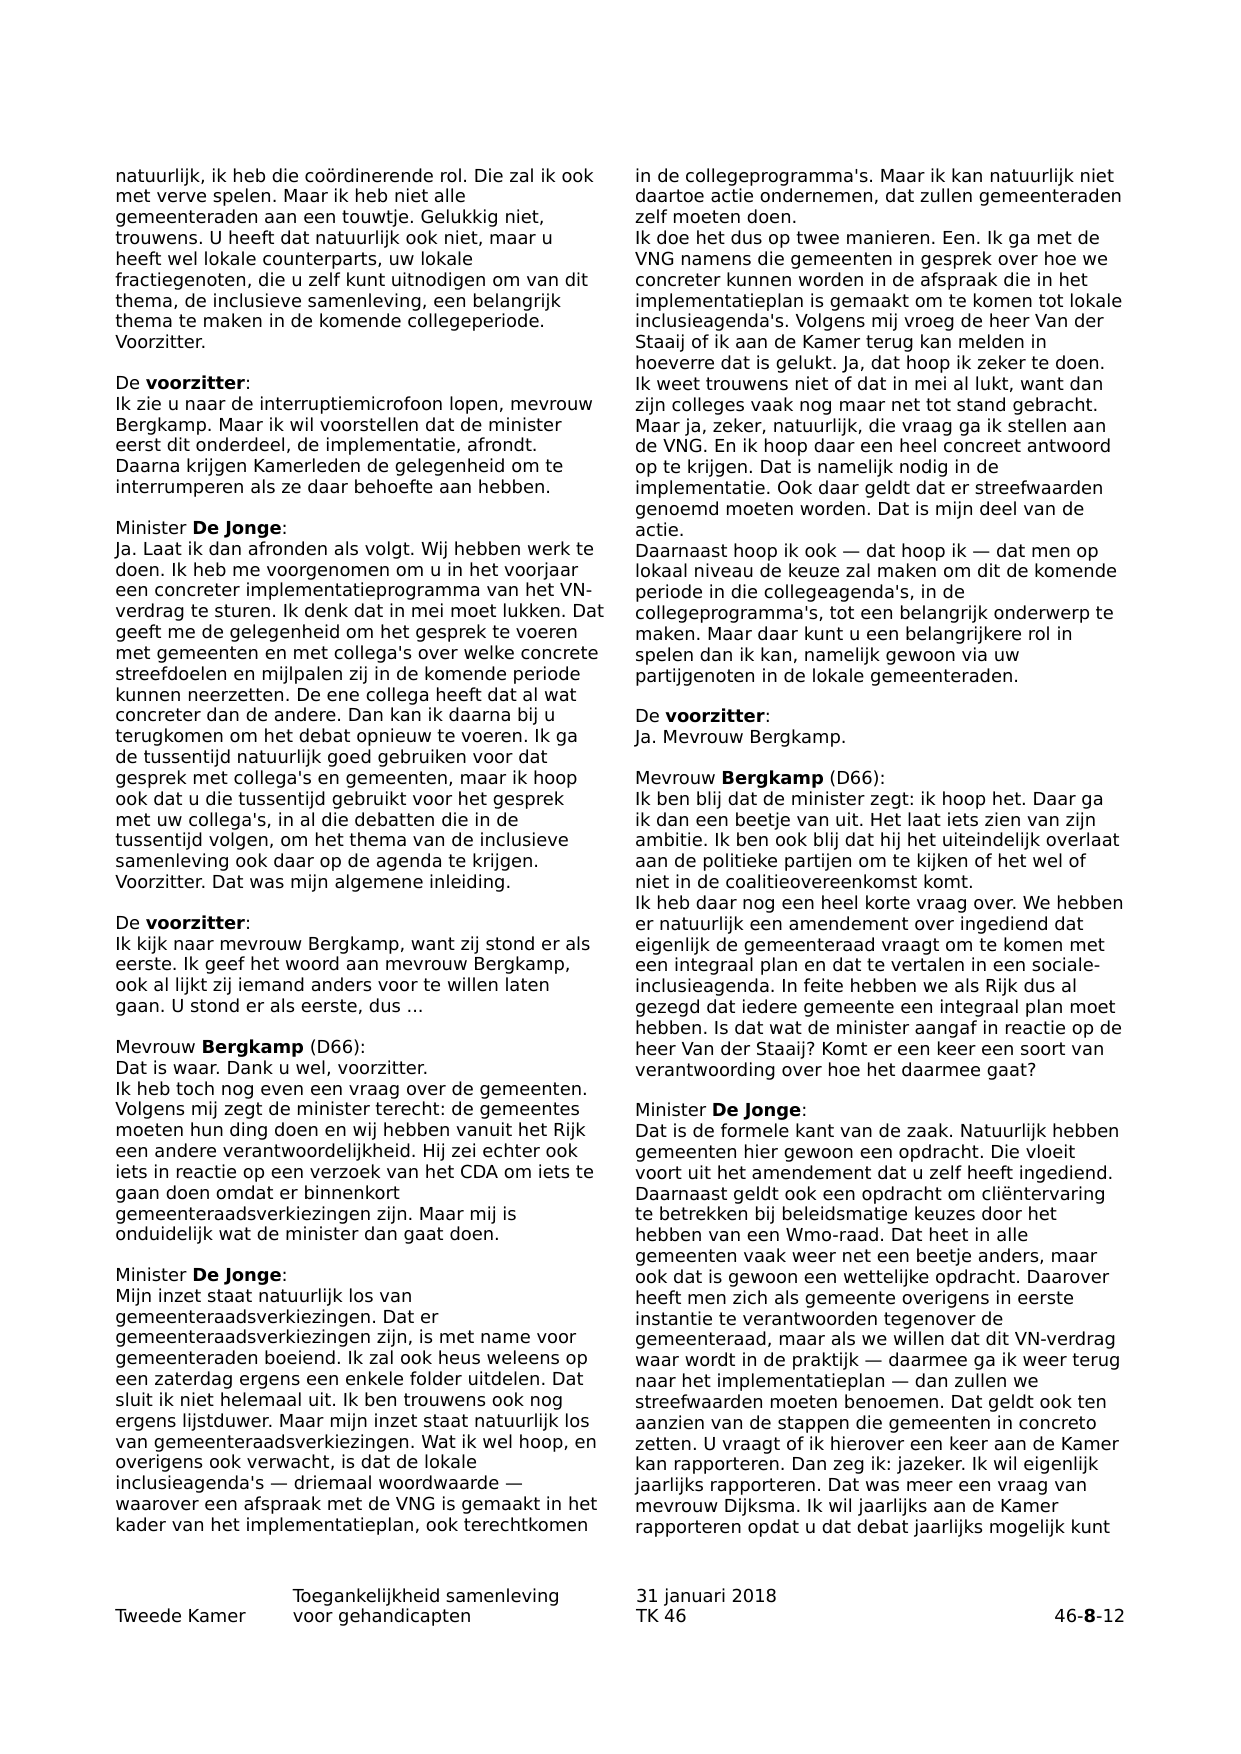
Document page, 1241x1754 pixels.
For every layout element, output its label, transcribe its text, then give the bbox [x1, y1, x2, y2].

text De voorzitter: [115, 373, 605, 393]
text Ik doe het dus op twee manieren. Een. Ik ga met de VNG namens die gemeenten in gesprek over hoe we concreter kunnen worden in de afspraak die in het implementatieplan is gemaakt om te komen tot lokale inclusieagenda's. Volgens mij vroeg de heer Van der Staaij of ik aan de Kamer terug kan melden in hoeverre dat is gelukt. Ja, dat hoop ik zeker te doen. Ik weet trouwens niet of dat in mei al lukt, want dan zijn colleges vaak nog maar net tot stand gebracht. Maar ja, zeker, natuurlijk, die vraag ga ik stellen aan de VNG. En ik hoop daar een heel concreet antwoord op te krijgen. Dat is namelijk nodig in de implementatie. Ook daar geldt dat er streefwaarden genoemd moeten worden. Dat is mijn deel van de actie. [635, 228, 1125, 540]
text Ik ben blij dat de minister zegt: ik hoop het. Daar ga ik dan een beetje van uit. Het laat iets zien van zijn ambitie. Ik ben ook blij dat hij het uiteindelijk overlaat aan de politieke partijen om te kijken of het wel of niet in de coalitieovereenkomst komt. [635, 788, 1125, 893]
text Ik zie u naar de interruptiemicrofoon lopen, mevrouw Bergkamp. Maar ik wil voorstellen dat de minister eerst dit onderdeel, de implementatie, afrondt. Daarna krijgen Kamerleden de gelegenheid om te interrumperen als ze daar behoefte aan hebben. [115, 393, 605, 498]
text Mevrouw Bergkamp (D66): [115, 1037, 605, 1057]
text Ik kijk naar mevrouw Bergkamp, want zij stond er als eerste. Ik geef het woord aan mevrouw Bergkamp, ook al lijkt zij iemand anders voor te willen laten gaan. U stond er als eerste, dus ... [115, 933, 605, 1017]
text Minister De Jonge: [115, 1265, 605, 1286]
text Daarnaast hoop ik ook — dat hoop ik — dat men op lokaal niveau de keuze zal maken om dit de komende periode in die collegeagenda's, in de collegeprogramma's, tot een belangrijk onderwerp te maken. Maar daar kunt u een belangrijkere rol in spelen dan ik kan, namelijk gewoon via uw partijgenoten in de lokale gemeenteraden. [635, 540, 1125, 686]
text Ik heb toch nog even een vraag over de gemeenten. Volgens mij zegt de minister terecht: de gemeentes moeten hun ding doen en wij hebben vanuit het Rijk een andere verantwoordelijkheid. Hij zei echter ook iets in reactie op een verzoek van het CDA om iets te gaan doen omdat er binnenkort gemeenteraadsverkiezingen zijn. Maar mij is onduidelijk wat de minister dan gaat doen. [115, 1078, 605, 1245]
text De voorzitter: [635, 706, 1125, 727]
text Voorzitter. [115, 332, 605, 353]
text Ja. Mevrouw Bergkamp. [635, 727, 1125, 748]
text in de collegeprogramma's. Maar ik kan natuurlijk niet daartoe actie ondernemen, dat zullen gemeenteraden zelf moeten doen. [635, 165, 1125, 228]
text Ik heb daar nog een heel korte vraag over. We hebben er natuurlijk een amendement over ingediend dat eigenlijk de gemeenteraad vraagt om te komen met een integraal plan en dat te vertalen in een sociale-inclusieagenda. In feite hebben we als Rijk dus al gezegd dat iedere gemeente een integraal plan moet hebben. Is dat wat de minister aangaf in reactie op de heer Van der Staaij? Komt er een keer een soort van verantwoording over hoe het daarmee gaat? [635, 893, 1125, 1080]
text natuurlijk, ik heb die coördinerende rol. Die zal ik ook met verve spelen. Maar ik heb niet alle gemeenteraden aan een touwtje. Gelukkig niet, trouwens. U heeft dat natuurlijk ook niet, maar u heeft wel lokale counterparts, uw lokale fractiegenoten, die u zelf kunt uitnodigen om van dit thema, de inclusieve samenleving, een belangrijk thema te maken in de komende collegeperiode. [115, 165, 605, 332]
text Dat is waar. Dank u wel, voorzitter. [115, 1057, 605, 1078]
text Dat is de formele kant van de zaak. Natuurlijk hebben gemeenten hier gewoon een opdracht. Die vloeit voort uit het amendement dat u zelf heeft ingediend. Daarnaast geldt ook een opdracht om cliëntervaring te betrekken bij beleidsmatige keuzes door het hebben van een Wmo-raad. Dat heet in alle gemeenten vaak weer net een beetje anders, maar ook dat is gewoon een wettelijke opdracht. Daarover heeft men zich als gemeente overigens in eerste instantie te verantwoorden tegenover de gemeenteraad, maar als we willen dat dit VN-verdrag waar wordt in de praktijk — daarmee ga ik weer terug naar het implementatieplan — dan zullen we streefwaarden moeten benoemen. Dat geldt ook ten aanzien van de stappen die gemeenten in concreto zetten. U vraagt of ik hierover een keer aan de Kamer kan rapporteren. Dan zeg ik: jazeker. Ik wil eigenlijk jaarlijks rapporteren. Dat was meer een vraag van mevrouw Dijksma. Ik wil jaarlijks aan de Kamer rapporteren opdat u dat debat jaarlijks mogelijk kunt [635, 1121, 1125, 1537]
text De voorzitter: [115, 913, 605, 933]
text Ja. Laat ik dan afronden als volgt. Wij hebben werk te doen. Ik heb me voorgenomen om u in het voorjaar een concreter implementatieprogramma van het VN-verdrag te sturen. Ik denk dat in mei moet lukken. Dat geeft me de gelegenheid om het gesprek te voeren met gemeenten en met collega's over welke concrete streefdoelen en mijlpalen zij in de komende periode kunnen neerzetten. De ene collega heeft dat al wat concreter dan de andere. Dan kan ik daarna bij u terugkomen om het debat opnieuw te voeren. Ik ga de tussentijd natuurlijk goed gebruiken voor dat gesprek met collega's en gemeenten, maar ik hoop ook dat u die tussentijd gebruikt voor het gesprek met uw collega's, in al die debatten die in de tussentijd volgen, om het thema van de inclusieve samenleving ook daar op de agenda te krijgen. [115, 538, 605, 872]
text Minister De Jonge: [635, 1100, 1125, 1121]
text Mevrouw Bergkamp (D66): [635, 768, 1125, 788]
text Voorzitter. Dat was mijn algemene inleiding. [115, 872, 605, 893]
text Mijn inzet staat natuurlijk los van gemeenteraadsverkiezingen. Dat er gemeenteraadsverkiezingen zijn, is met name voor gemeenteraden boeiend. Ik zal ook heus weleens op een zaterdag ergens een enkele folder uitdelen. Dat sluit ik niet helemaal uit. Ik ben trouwens ook nog ergens lijstduwer. Maar mijn inzet staat natuurlijk los van gemeenteraadsverkiezingen. Wat ik wel hoop, en overigens ook verwacht, is dat de lokale inclusieagenda's — driemaal woordwaarde — waarover een afspraak met de VNG is gemaakt in het kader van het implementatieplan, ook terechtkomen [115, 1286, 605, 1536]
text Minister De Jonge: [115, 518, 605, 538]
